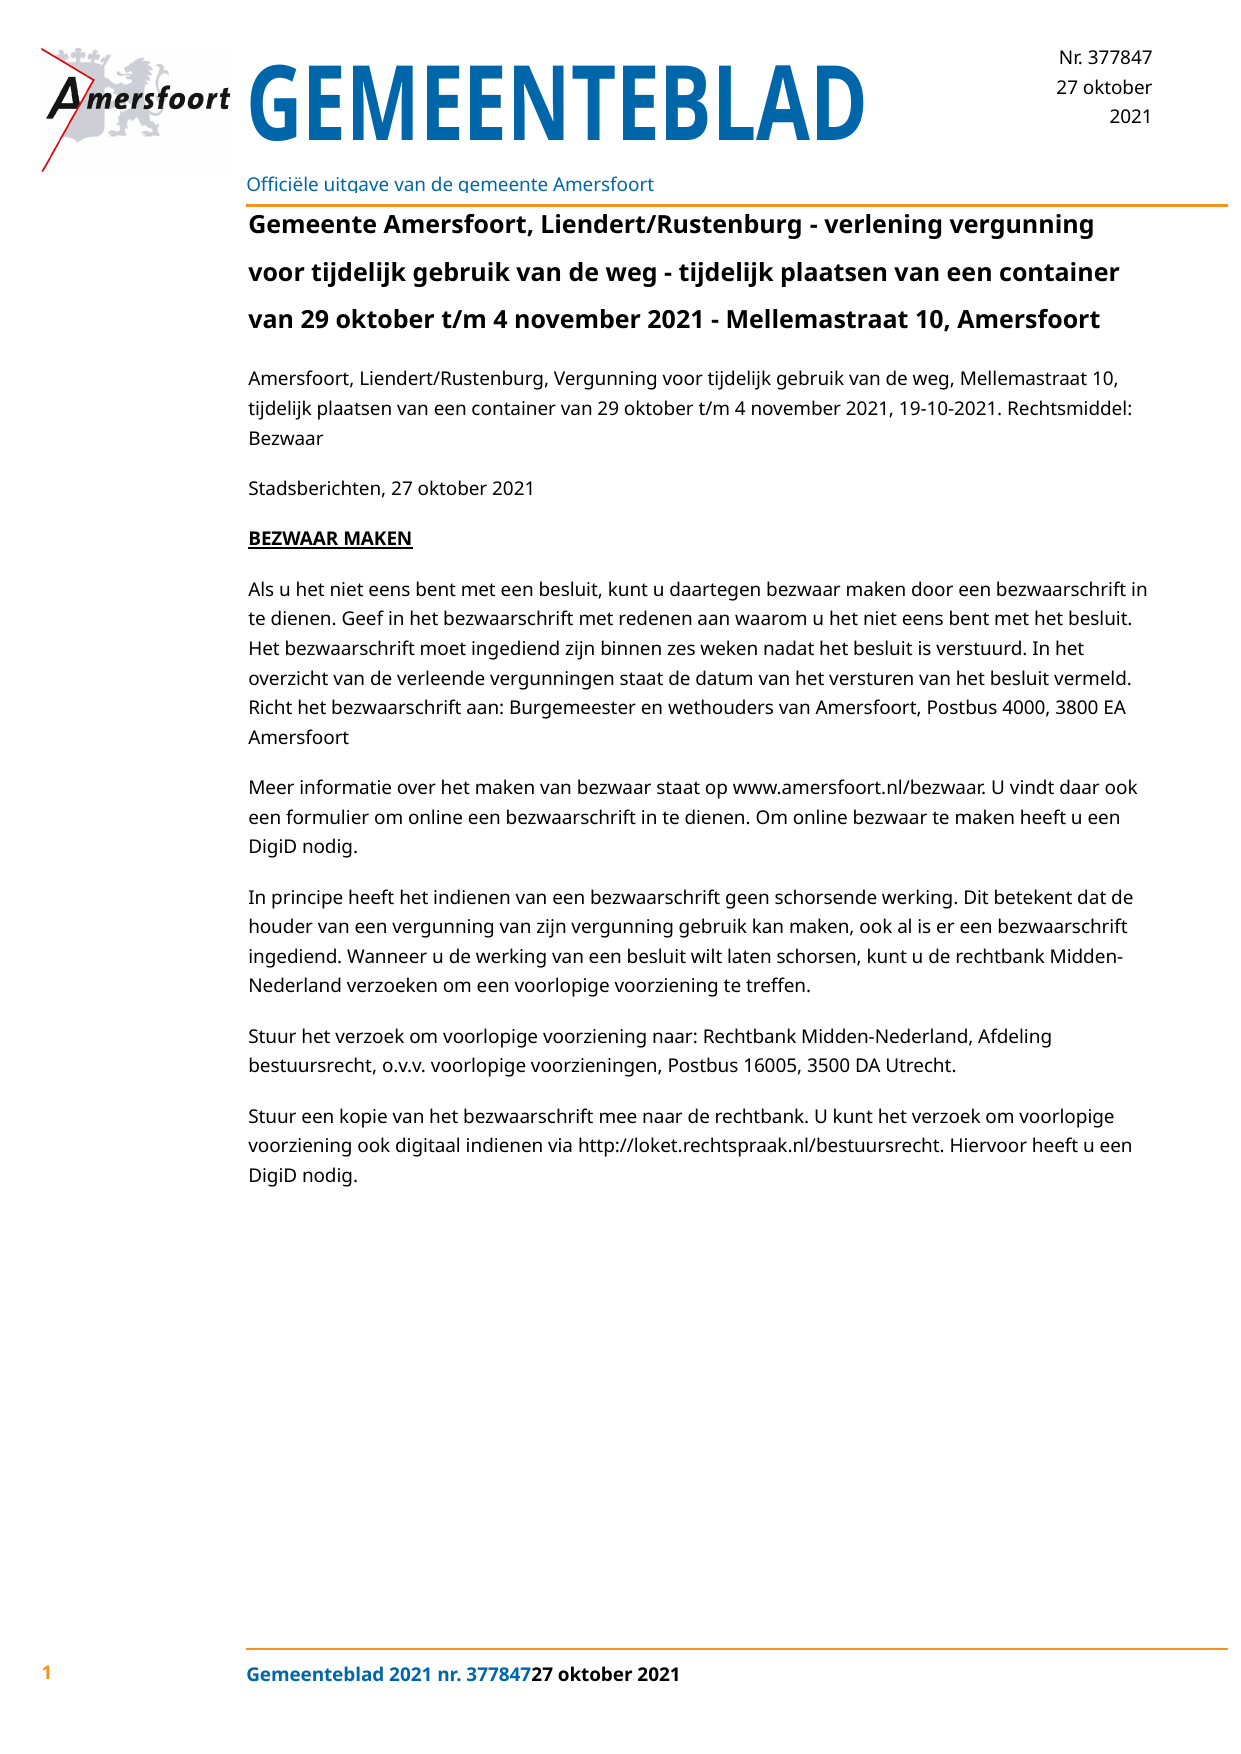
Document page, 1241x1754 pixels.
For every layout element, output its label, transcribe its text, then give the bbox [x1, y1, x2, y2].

text Stuur het verzoek om voorlopige voorziening naar: Rechtbank Midden-Nederland, Afdeling bestuursrecht, o.v.v. voorlopige voorzieningen, Postbus 16005, 3500 DA Utrecht. [248, 1023, 1152, 1078]
text BEZWAAR MAKEN [248, 526, 1152, 551]
text Als u het niet eens bent met een besluit, kunt u daartegen bezwaar maken door een bezwaarschrift in te dienen. Geef in het bezwaarschrift met redenen aan waarom u het niet eens bent met het besluit. Het bezwaarschrift moet ingediend zijn binnen zes weken nadat het besluit is verstuurd. In het overzicht van de verleende vergunningen staat de datum van het versturen van het besluit vermeld. Richt het bezwaarschrift aan: Burgemeester en wethouders van Amersfoort, Postbus 4000, 3800 EA Amersfoort [248, 576, 1152, 749]
text Meer informatie over het maken van bezwaar staat op www.amersfoort.nl/bezwaar. U vindt daar ook een formulier om online een bezwaarschrift in te dienen. Om online bezwaar te maken heeft u een DigiD nodig. [248, 774, 1152, 859]
text Amersfoort, Liendert/Rustenburg, Vergunning voor tijdelijk gebruik van de weg, Mellemastraat 10, tijdelijk plaatsen van een container van 29 oktober t/m 4 november 2021, 19-10-2021. Rechtsmiddel: Bezwaar [248, 366, 1152, 450]
text Stuur een kopie van het bezwaarschrift mee naar de rechtbank. U kunt het verzoek om voorlopige voorziening ook digitaal indienen via http://loket.rechtspraak.nl/bestuursrecht. Hiervoor heeft u een DigiD nodig. [248, 1103, 1152, 1188]
text In principe heeft het indienen van een bezwaarschrift geen schorsende werking. Dit betekent dat de houder van een vergunning van zijn vergunning gebruik kan maken, ook al is er een bezwaarschrift ingediend. Wanneer u de werking van een besluit wilt laten schorsen, kunt u de rechtbank Midden-Nederland verzoeken om een voorlopige voorziening te treffen. [248, 884, 1152, 998]
text Stadsberichten, 27 oktober 2021 [248, 475, 1152, 501]
text Gemeente Amersfoort, Liendert/Rustenburg - verlening vergunning voor tijdelijk gebruik van de weg - tijdelijk plaatsen van een container van 29 oktober t/m 4 november 2021 - Mellemastraat 10, Amersfoort [248, 207, 1152, 336]
picture [41, 47, 231, 172]
